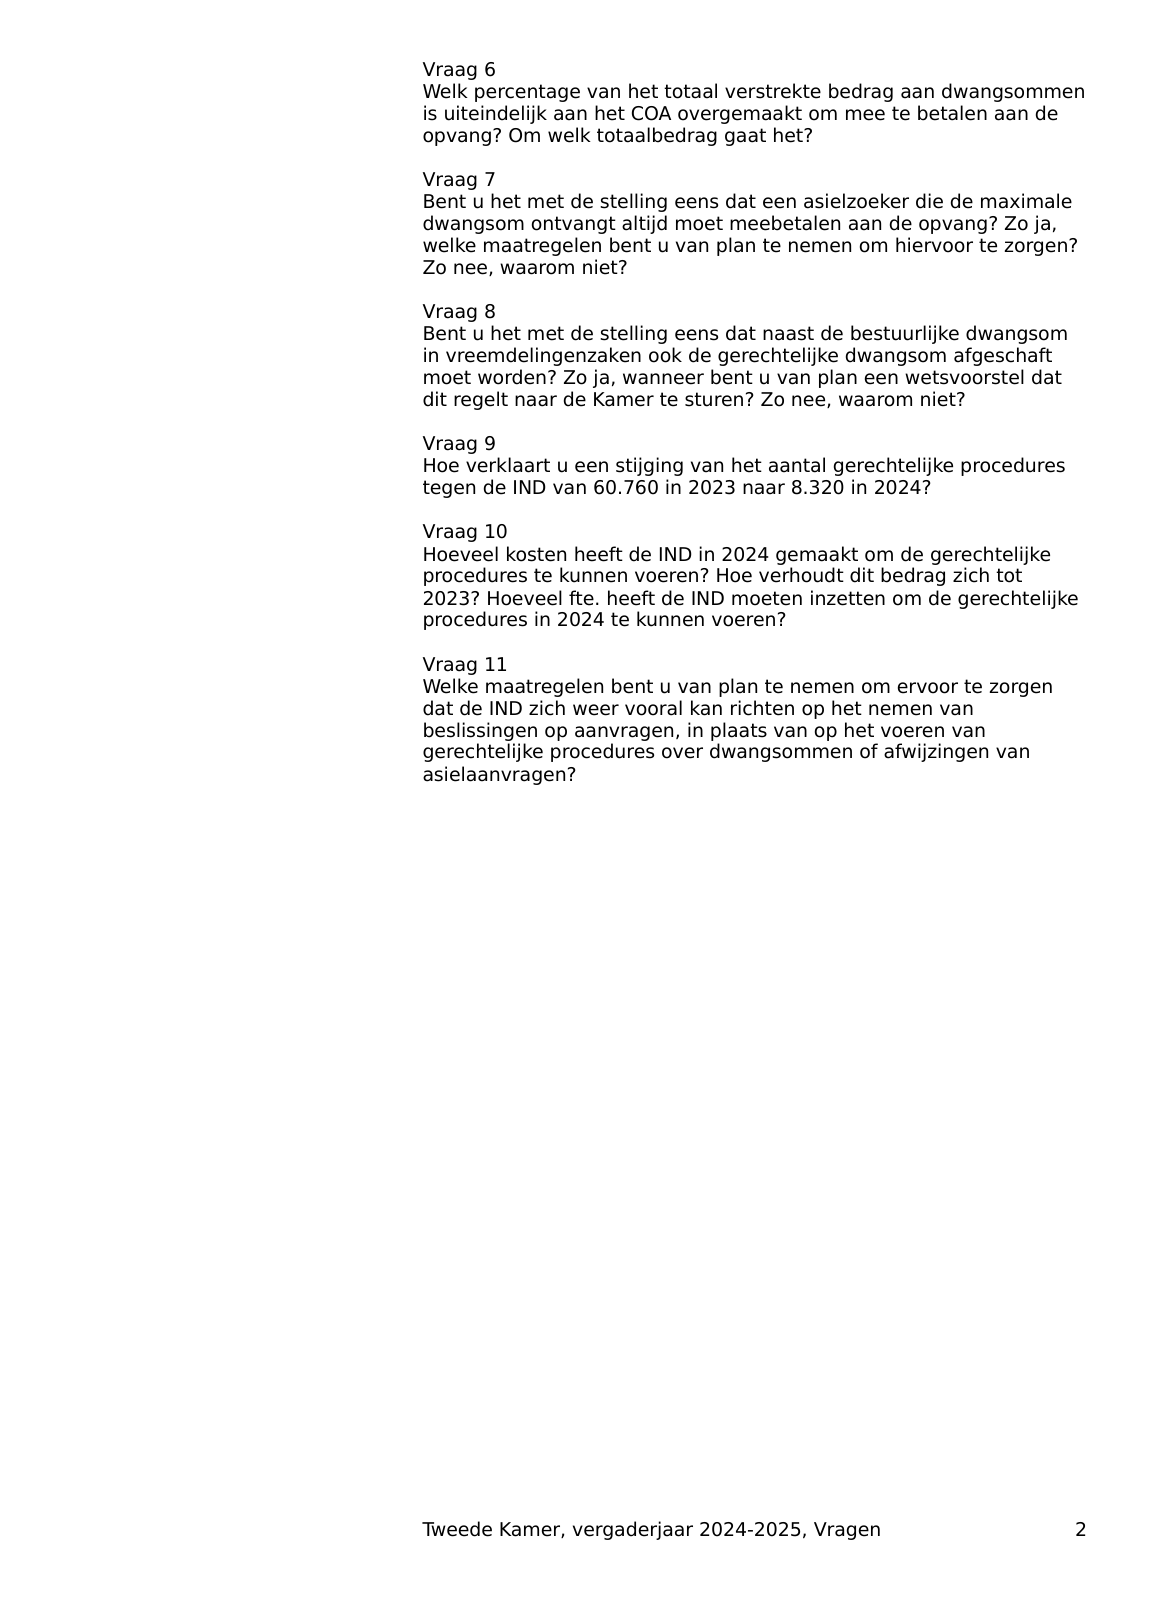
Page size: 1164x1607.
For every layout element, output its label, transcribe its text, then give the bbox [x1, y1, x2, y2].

text Vraag 9 [422, 433, 1087, 455]
text Hoe verklaart u een stijging van het aantal gerechtelijke procedures tegen de IND van 60.760 in 2023 naar 8.320 in 2024? [422, 455, 1087, 499]
text Bent u het met de stelling eens dat naast de bestuurlijke dwangsom in vreemdelingenzaken ook de gerechtelijke dwangsom afgeschaft moet worden? Zo ja, wanneer bent u van plan een wetsvoorstel dat dit regelt naar de Kamer te sturen? Zo nee, waarom niet? [422, 323, 1087, 411]
text Welke maatregelen bent u van plan te nemen om ervoor te zorgen dat de IND zich weer vooral kan richten op het nemen van beslissingen op aanvragen, in plaats van op het voeren van gerechtelijke procedures over dwangsommen of afwijzingen van asielaanvragen? [422, 676, 1087, 785]
text Vraag 7 [422, 169, 1087, 191]
text Welk percentage van het totaal verstrekte bedrag aan dwangsommen is uiteindelijk aan het COA overgemaakt om mee te betalen aan de opvang? Om welk totaalbedrag gaat het? [422, 81, 1087, 147]
text Hoeveel kosten heeft de IND in 2024 gemaakt om de gerechtelijke procedures te kunnen voeren? Hoe verhoudt dit bedrag zich tot 2023? Hoeveel fte. heeft de IND moeten inzetten om de gerechtelijke procedures in 2024 te kunnen voeren? [422, 543, 1087, 631]
text Vraag 10 [422, 521, 1087, 543]
text Vraag 11 [422, 653, 1087, 676]
text Vraag 6 [422, 59, 1087, 81]
text Bent u het met de stelling eens dat een asielzoeker die de maximale dwangsom ontvangt altijd moet meebetalen aan de opvang? Zo ja, welke maatregelen bent u van plan te nemen om hiervoor te zorgen? Zo nee, waarom niet? [422, 191, 1087, 279]
text Vraag 8 [422, 301, 1087, 323]
